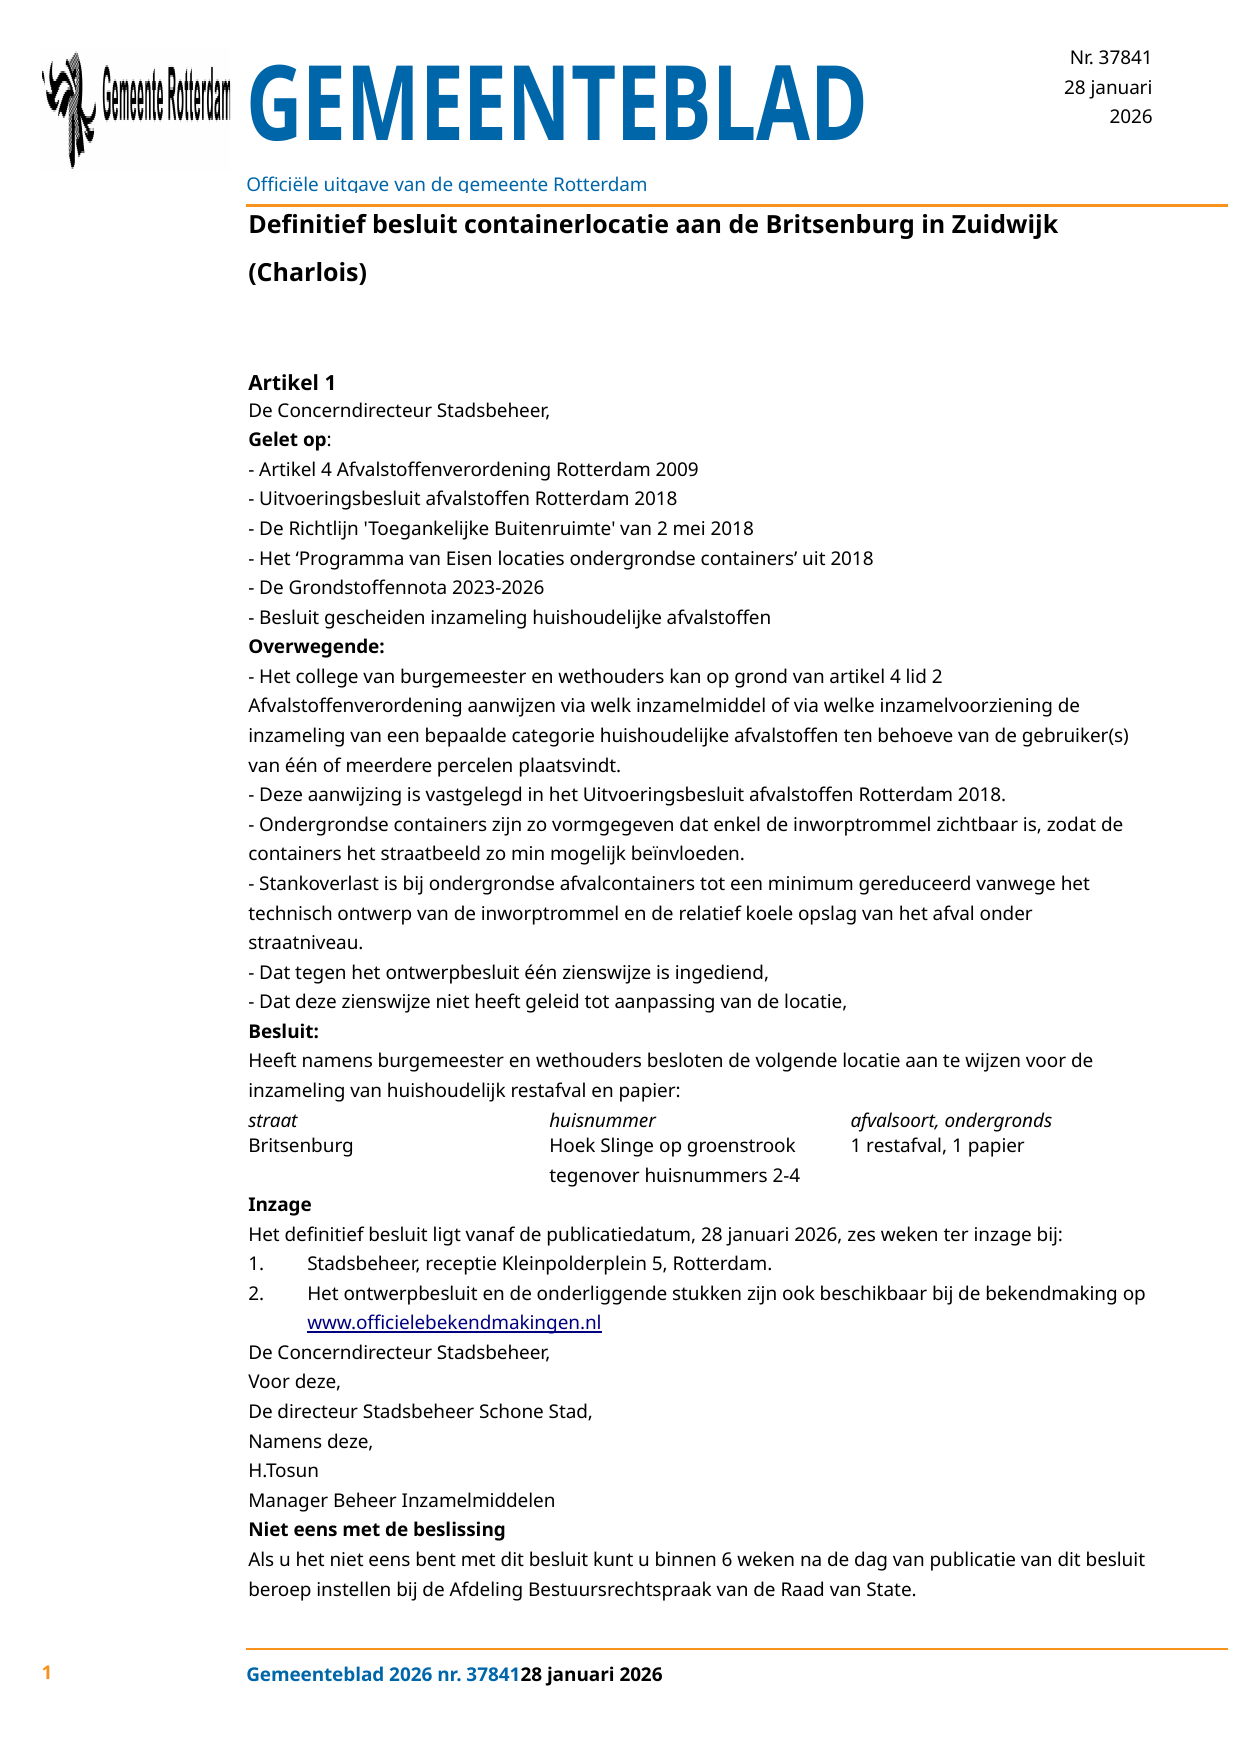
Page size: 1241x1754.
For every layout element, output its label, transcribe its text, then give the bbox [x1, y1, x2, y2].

text - Besluit gescheiden inzameling huishoudelijke afvalstoffen [248, 604, 1152, 629]
text De Concerndirecteur Stadsbeheer, [248, 1339, 1152, 1365]
text De Concerndirecteur Stadsbeheer, [248, 397, 1152, 422]
text - Deze aanwijzing is vastgelegd in het Uitvoeringsbesluit afvalstoffen Rotterdam 2018. [248, 781, 1152, 807]
text - Stankoverlast is bij ondergrondse afvalcontainers tot een minimum gereduceerd vanwege het technisch ontwerp van de inworptrommel en de relatief koele opslag van het afval onder straatniveau. [248, 870, 1152, 955]
table_header afvalsoort, ondergronds [850, 1107, 1152, 1133]
text De directeur Stadsbeheer Schone Stad, [248, 1398, 1152, 1424]
table_cell 1 restafval, 1 papier [850, 1133, 1152, 1188]
table_cell Britsenburg [248, 1133, 549, 1188]
text - De Grondstoffennota 2023-2026 [248, 574, 1152, 600]
text Heeft namens burgemeester en wethouders besloten de volgende locatie aan te wijzen voor de inzameling van huishoudelijk restafval en papier: [248, 1048, 1152, 1103]
list Het ontwerpbesluit en de onderliggende stukken zijn ook beschikbaar bij de bekendmaking op www.officielebekendmakingen.nl [248, 1280, 1152, 1335]
table_header huisnummer [549, 1107, 850, 1133]
text H.Tosun [248, 1457, 1152, 1483]
text - Artikel 4 Afvalstoffenverordening Rotterdam 2009 [248, 456, 1152, 482]
text Besluit: [248, 1018, 1152, 1044]
table_header straat [248, 1107, 549, 1133]
text - Dat tegen het ontwerpbesluit één zienswijze is ingediend, [248, 959, 1152, 984]
text Definitief besluit containerlocatie aan de Britsenburg in Zuidwijk (Charlois) [248, 207, 1152, 288]
text Artikel 1 [248, 368, 1152, 397]
text Als u het niet eens bent met dit besluit kunt u binnen 6 weken na de dag van publicatie van dit besluit beroep instellen bij de Afdeling Bestuursrechtspraak van de Raad van State. [248, 1546, 1152, 1601]
text - Dat deze zienswijze niet heeft geleid tot aanpassing van de locatie, [248, 988, 1152, 1014]
table_cell Hoek Slinge op groenstrook tegenover huisnummers 2-4 [549, 1133, 850, 1188]
list Stadsbeheer, receptie Kleinpolderplein 5, Rotterdam. [248, 1250, 1152, 1276]
text - Uitvoeringsbesluit afvalstoffen Rotterdam 2018 [248, 486, 1152, 511]
text - De Richtlijn 'Toegankelijke Buitenruimte' van 2 mei 2018 [248, 515, 1152, 541]
text - Het ‘Programma van Eisen locaties ondergrondse containers’ uit 2018 [248, 545, 1152, 570]
text Manager Beheer Inzamelmiddelen [248, 1487, 1152, 1513]
text Inzage [248, 1191, 1152, 1217]
picture [41, 47, 231, 172]
text - Ondergrondse containers zijn zo vormgegeven dat enkel de inworptrommel zichtbaar is, zodat de containers het straatbeeld zo min mogelijk beïnvloeden. [248, 811, 1152, 866]
text Overwegende: [248, 633, 1152, 659]
text Voor deze, [248, 1369, 1152, 1394]
text Namens deze, [248, 1428, 1152, 1453]
text - Het college van burgemeester en wethouders kan op grond van artikel 4 lid 2 Afvalstoffenverordening aanwijzen via welk inzamelmiddel of via welke inzamelvoorziening de inzameling van een bepaalde categorie huishoudelijke afvalstoffen ten behoeve van de gebruiker(s) van één of meerdere percelen plaatsvindt. [248, 663, 1152, 777]
text Niet eens met de beslissing [248, 1517, 1152, 1542]
text Gelet op: [248, 426, 1152, 452]
text Het definitief besluit ligt vanaf de publicatiedatum, 28 januari 2026, zes weken ter inzage bij: [248, 1221, 1152, 1246]
